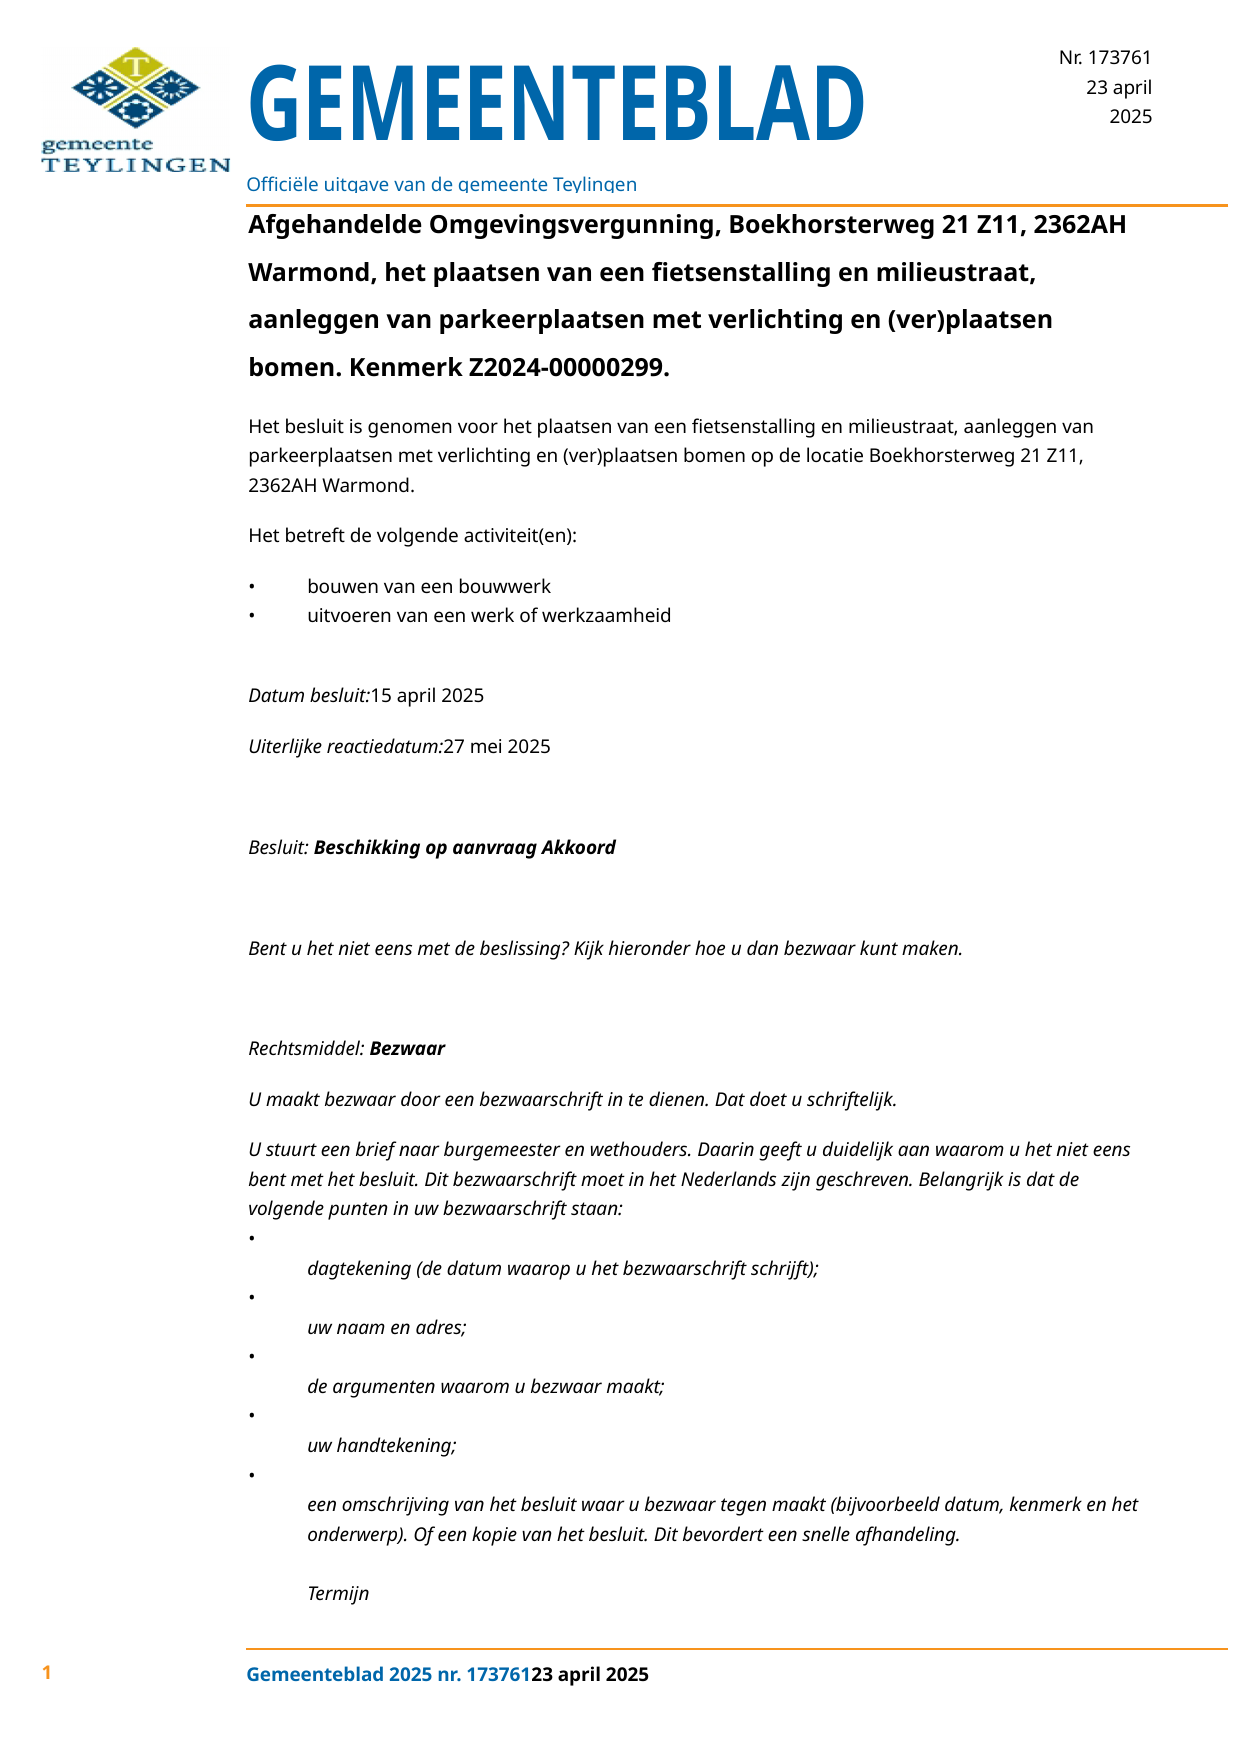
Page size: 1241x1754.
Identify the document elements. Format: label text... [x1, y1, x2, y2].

list bouwen van een bouwwerk [248, 573, 1152, 599]
text Besluit: Beschikking op aanvraag Akkoord [248, 834, 1152, 860]
text Het besluit is genomen voor het plaatsen van een fietsenstalling en milieustraat, aanleggen van parkeerplaatsen met verlichting en (ver)plaatsen bomen op de locatie Boekhorsterweg 21 Z11, 2362AH Warmond. [248, 413, 1152, 498]
list dagtekening (de datum waarop u het bezwaarschrift schrijft); [248, 1255, 1152, 1281]
text Het betreft de volgende activiteit(en): [248, 523, 1152, 548]
text Uiterlijke reactiedatum:27 mei 2025 [248, 733, 1152, 759]
text Rechtsmiddel: Bezwaar [248, 1036, 1152, 1061]
list een omschrijving van het besluit waar u bezwaar tegen maakt (bijvoorbeeld datum, kenmerk en het onderwerp). Of een kopie van het besluit. Dit bevordert een snelle afhandeling. [248, 1491, 1152, 1547]
list uw handtekening; [248, 1432, 1152, 1458]
text U maakt bezwaar door een bezwaarschrift in te dienen. Dat doet u schriftelijk. [248, 1086, 1152, 1112]
list uw naam en adres; [248, 1314, 1152, 1340]
text Bent u het niet eens met de beslissing? Kijk hieronder hoe u dan bezwaar kunt maken. [248, 935, 1152, 961]
list Termijn [248, 1580, 1152, 1606]
text U stuurt een brief naar burgemeester en wethouders. Daarin geeft u duidelijk aan waarom u het niet eens bent met het besluit. Dit bezwaarschrift moet in het Nederlands zijn geschreven. Belangrijk is dat de volgende punten in uw bezwaarschrift staan: [248, 1136, 1152, 1221]
list de argumenten waarom u bezwaar maakt; [248, 1373, 1152, 1399]
text Datum besluit:15 april 2025 [248, 683, 1152, 708]
list uitvoeren van een werk of werkzaamheid [248, 603, 1152, 628]
picture [41, 47, 231, 172]
text Afgehandelde Omgevingsvergunning, Boekhorsterweg 21 Z11, 2362AH Warmond, het plaatsen van een fietsenstalling en milieustraat, aanleggen van parkeerplaatsen met verlichting en (ver)plaatsen bomen. Kenmerk Z2024-00000299. [248, 207, 1152, 384]
